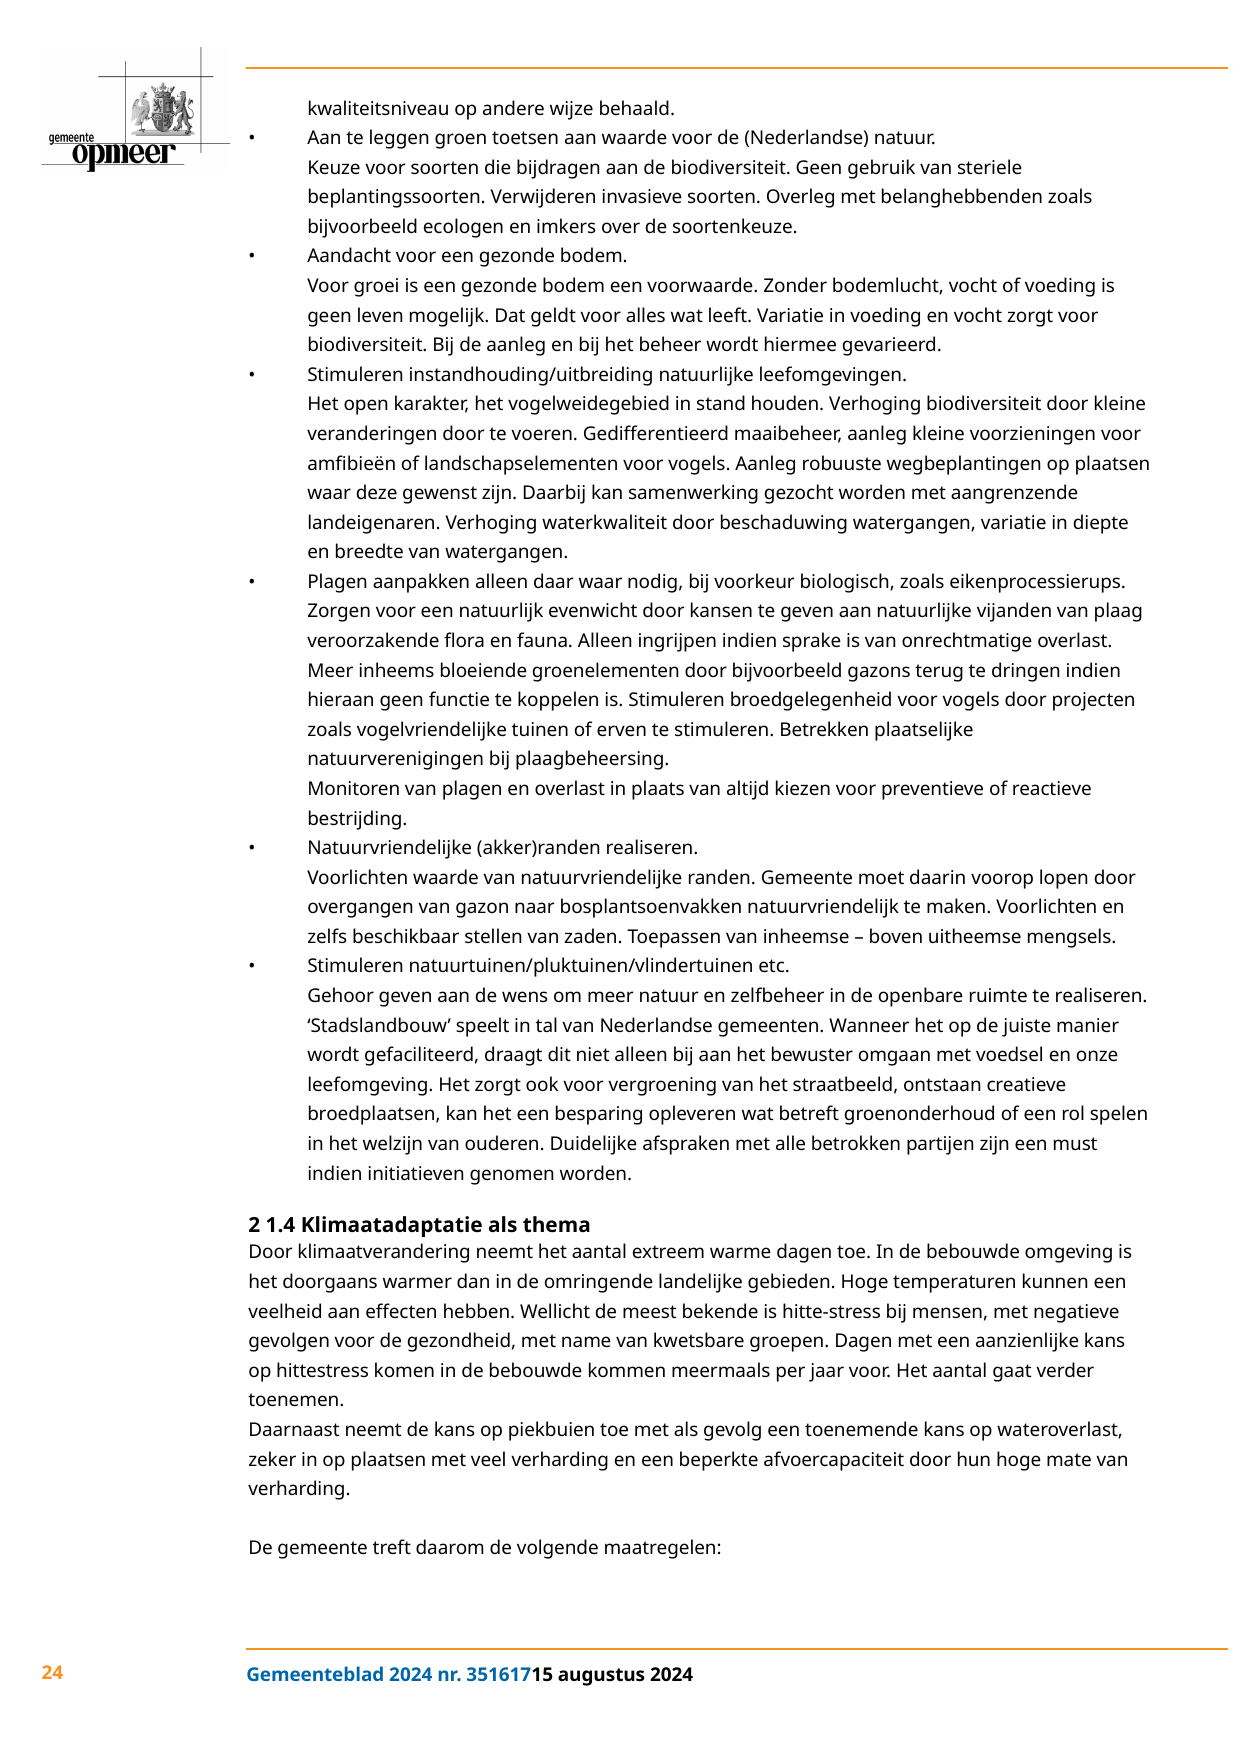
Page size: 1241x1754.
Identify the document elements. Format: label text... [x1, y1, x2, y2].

list Voor groei is een gezonde bodem een voorwaarde. Zonder bodemlucht, vocht of voeding is geen leven mogelijk. Dat geldt voor alles wat leeft. Variatie in voeding en vocht zorgt voor biodiversiteit. Bij de aanleg en bij het beheer wordt hiermee gevarieerd. [248, 272, 1152, 357]
text Door klimaatverandering neemt het aantal extreem warme dagen toe. In de bebouwde omgeving is het doorgaans warmer dan in de omringende landelijke gebieden. Hoge temperaturen kunnen een veelheid aan effecten hebben. Wellicht de meest bekende is hitte-stress bij mensen, met negatieve gevolgen voor de gezondheid, met name van kwetsbare groepen. Dagen met een aanzienlijke kans op hittestress komen in de bebouwde kommen meermaals per jaar voor. Het aantal gaat verder toenemen. [248, 1239, 1152, 1412]
text De gemeente treft daarom de volgende maatregelen: [248, 1534, 1152, 1560]
picture [41, 47, 231, 172]
list Aandacht voor een gezonde bodem. [248, 243, 1152, 268]
list kwaliteitsniveau op andere wijze behaald. [248, 95, 1152, 121]
list Het open karakter, het vogelweidegebied in stand houden. Verhoging biodiversiteit door kleine veranderingen door te voeren. Gedifferentieerd maaibeheer, aanleg kleine voorzieningen voor amfibieën of landschapselementen voor vogels. Aanleg robuuste wegbeplantingen op plaatsen waar deze gewenst zijn. Daarbij kan samenwerking gezocht worden met aangrenzende landeigenaren. Verhoging waterkwaliteit door beschaduwing watergangen, variatie in diepte en breedte van watergangen. [248, 391, 1152, 564]
list Keuze voor soorten die bijdragen aan de biodiversiteit. Geen gebruik van steriele beplantingssoorten. Verwijderen invasieve soorten. Overleg met belanghebbenden zoals bijvoorbeeld ecologen en imkers over de soortenkeuze. [248, 154, 1152, 239]
list Aan te leggen groen toetsen aan waarde voor de (Nederlandse) natuur. [248, 124, 1152, 150]
list Voorlichten waarde van natuurvriendelijke randen. Gemeente moet daarin voorop lopen door overgangen van gazon naar bosplantsoenvakken natuurvriendelijk te maken. Voorlichten en zelfs beschikbaar stellen van zaden. Toepassen van inheemse – boven uitheemse mengsels. [248, 864, 1152, 949]
text 2 1.4 Klimaatadaptatie als thema [248, 1210, 1152, 1239]
list Plagen aanpakken alleen daar waar nodig, bij voorkeur biologisch, zoals eikenprocessierups. [248, 568, 1152, 594]
list Natuurvriendelijke (akker)randen realiseren. [248, 834, 1152, 860]
list Monitoren van plagen en overlast in plaats van altijd kiezen voor preventieve of reactieve bestrijding. [248, 775, 1152, 831]
text Daarnaast neemt de kans op piekbuien toe met als gevolg een toenemende kans op wateroverlast, zeker in op plaatsen met veel verharding en een beperkte afvoercapaciteit door hun hoge mate van verharding. [248, 1416, 1152, 1501]
list Stimuleren instandhouding/uitbreiding natuurlijke leefomgevingen. [248, 361, 1152, 387]
list Gehoor geven aan de wens om meer natuur en zelfbeheer in de openbare ruimte te realiseren. ‘Stadslandbouw’ speelt in tal van Nederlandse gemeenten. Wanneer het op de juiste manier wordt gefaciliteerd, draagt dit niet alleen bij aan het bewuster omgaan met voedsel en onze leefomgeving. Het zorgt ook voor vergroening van het straatbeeld, ontstaan creatieve broedplaatsen, kan het een besparing opleveren wat betreft groenonderhoud of een rol spelen in het welzijn van ouderen. Duidelijke afspraken met alle betrokken partijen zijn een must indien initiatieven genomen worden. [248, 982, 1152, 1186]
list Stimuleren natuurtuinen/pluktuinen/vlindertuinen etc. [248, 953, 1152, 978]
list Zorgen voor een natuurlijk evenwicht door kansen te geven aan natuurlijke vijanden van plaag veroorzakende flora en fauna. Alleen ingrijpen indien sprake is van onrechtmatige overlast. Meer inheems bloeiende groenelementen door bijvoorbeeld gazons terug te dringen indien hieraan geen functie te koppelen is. Stimuleren broedgelegenheid voor vogels door projecten zoals vogelvriendelijke tuinen of erven te stimuleren. Betrekken plaatselijke natuurverenigingen bij plaagbeheersing. [248, 598, 1152, 771]
